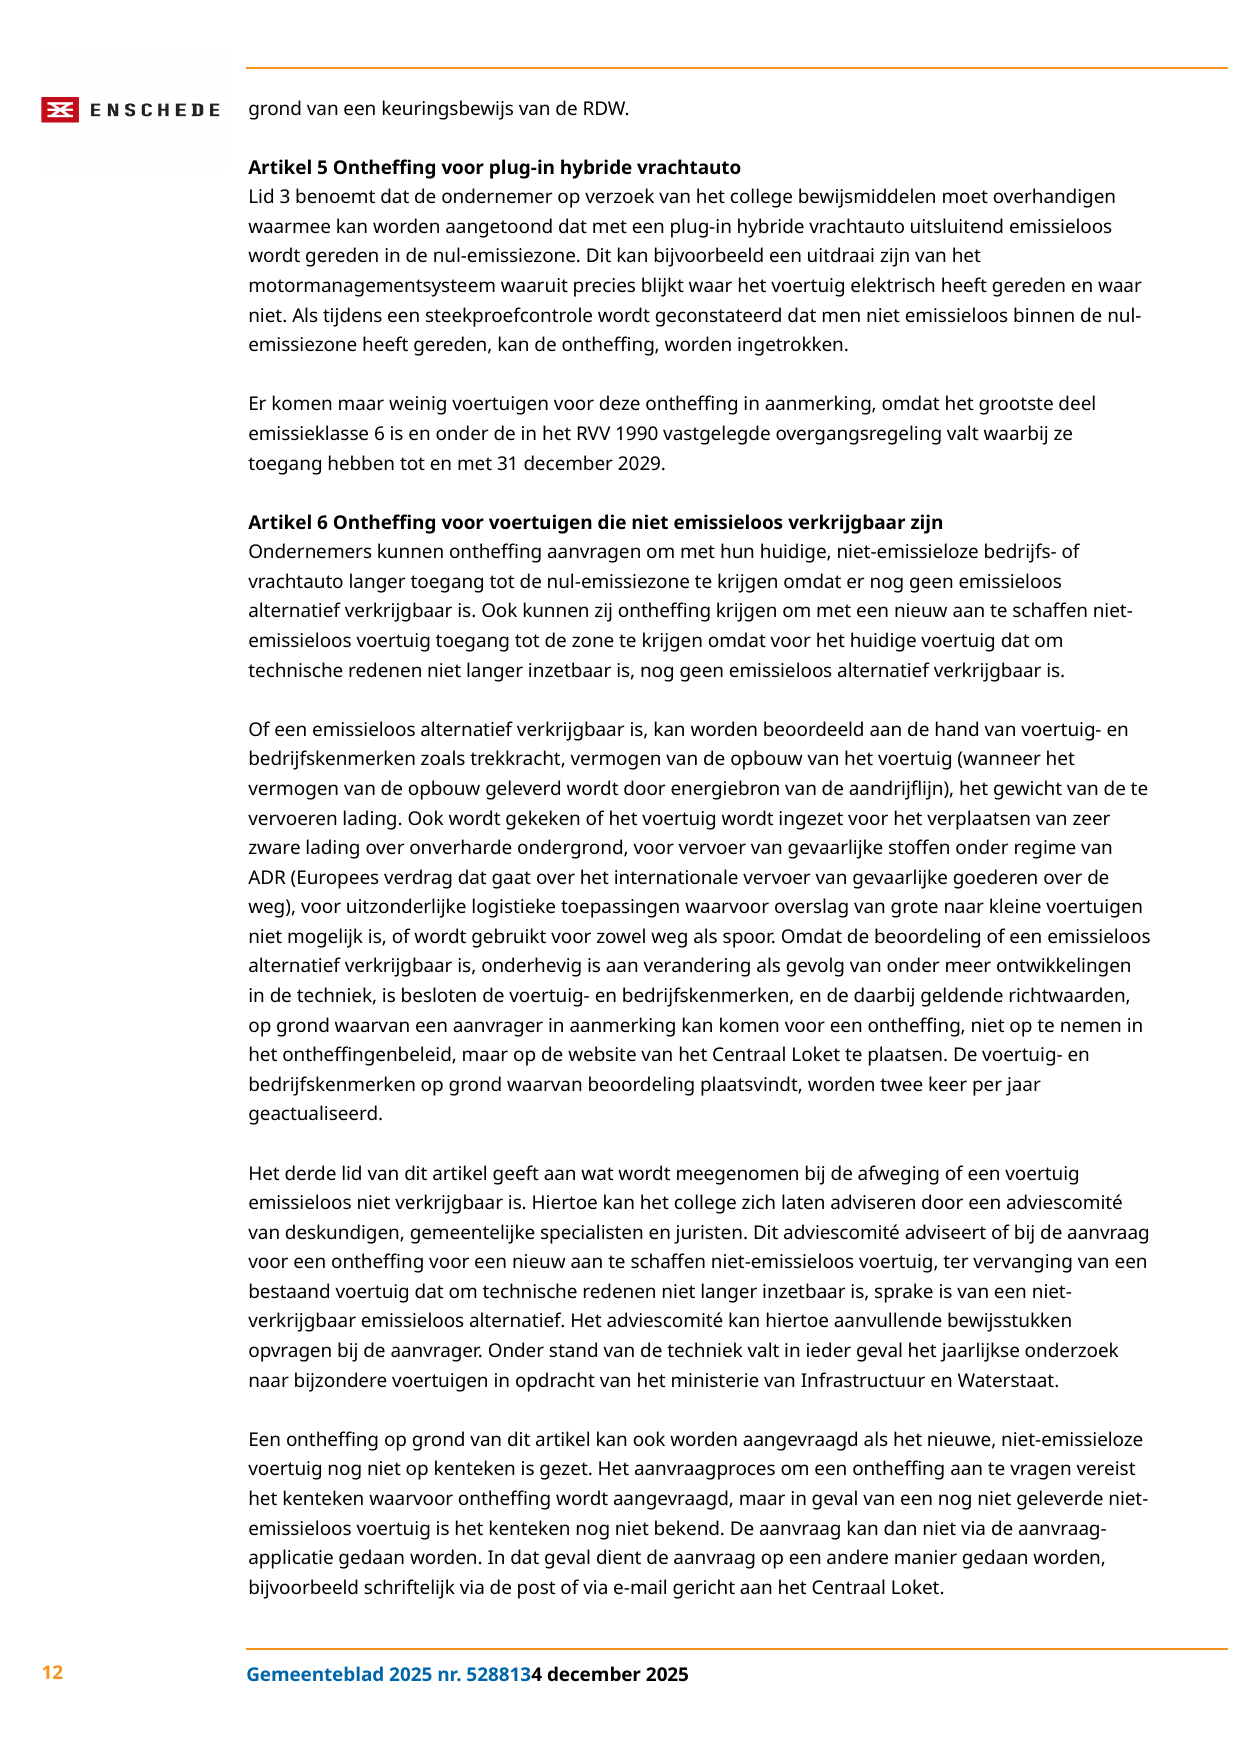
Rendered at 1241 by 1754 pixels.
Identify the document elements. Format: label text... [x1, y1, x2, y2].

text Ondernemers kunnen ontheffing aanvragen om met hun huidige, niet-emissieloze bedrijfs- of vrachtauto langer toegang tot de nul-emissiezone te krijgen omdat er nog geen emissieloos alternatief verkrijgbaar is. Ook kunnen zij ontheffing krijgen om met een nieuw aan te schaffen niet-emissieloos voertuig toegang tot de zone te krijgen omdat voor het huidige voertuig dat om technische redenen niet langer inzetbaar is, nog geen emissieloos alternatief verkrijgbaar is. [248, 538, 1152, 683]
text Artikel 5 Ontheffing voor plug-in hybride vrachtauto [248, 154, 1152, 180]
picture [41, 47, 231, 172]
text Of een emissieloos alternatief verkrijgbaar is, kan worden beoordeeld aan de hand van voertuig- en bedrijfskenmerken zoals trekkracht, vermogen van de opbouw van het voertuig (wanneer het vermogen van de opbouw geleverd wordt door energiebron van de aandrijflijn), het gewicht van de te vervoeren lading. Ook wordt gekeken of het voertuig wordt ingezet voor het verplaatsen van zeer zware lading over onverharde ondergrond, voor vervoer van gevaarlijke stoffen onder regime van ADR (Europees verdrag dat gaat over het internationale vervoer van gevaarlijke goederen over de weg), voor uitzonderlijke logistieke toepassingen waarvoor overslag van grote naar kleine voertuigen niet mogelijk is, of wordt gebruikt voor zowel weg als spoor. Omdat de beoordeling of een emissieloos alternatief verkrijgbaar is, onderhevig is aan verandering als gevolg van onder meer ontwikkelingen in de techniek, is besloten de voertuig- en bedrijfskenmerken, en de daarbij geldende richtwaarden, op grond waarvan een aanvrager in aanmerking kan komen voor een ontheffing, niet op te nemen in het ontheffingenbeleid, maar op de website van het Centraal Loket te plaatsen. De voertuig- en bedrijfskenmerken op grond waarvan beoordeling plaatsvindt, worden twee keer per jaar geactualiseerd. [248, 716, 1152, 1126]
text Een ontheffing op grond van dit artikel kan ook worden aangevraagd als het nieuwe, niet-emissieloze voertuig nog niet op kenteken is gezet. Het aanvraagproces om een ontheffing aan te vragen vereist het kenteken waarvoor ontheffing wordt aangevraagd, maar in geval van een nog niet geleverde niet-emissieloos voertuig is het kenteken nog niet bekend. De aanvraag kan dan niet via de aanvraag-applicatie gedaan worden. In dat geval dient de aanvraag op een andere manier gedaan worden, bijvoorbeeld schriftelijk via de post of via e-mail gericht aan het Centraal Loket. [248, 1426, 1152, 1600]
text Artikel 6 Ontheffing voor voertuigen die niet emissieloos verkrijgbaar zijn [248, 509, 1152, 535]
text Er komen maar weinig voertuigen voor deze ontheffing in aanmerking, omdat het grootste deel emissieklasse 6 is en onder de in het RVV 1990 vastgelegde overgangsregeling valt waarbij ze toegang hebben tot en met 31 december 2029. [248, 391, 1152, 476]
text grond van een keuringsbewijs van de RDW. [248, 95, 1152, 121]
text Het derde lid van dit artikel geeft aan wat wordt meegenomen bij de afweging of een voertuig emissieloos niet verkrijgbaar is. Hiertoe kan het college zich laten adviseren door een adviescomité van deskundigen, gemeentelijke specialisten en juristen. Dit adviescomité adviseert of bij de aanvraag voor een ontheffing voor een nieuw aan te schaffen niet-emissieloos voertuig, ter vervanging van een bestaand voertuig dat om technische redenen niet langer inzetbaar is, sprake is van een niet-verkrijgbaar emissieloos alternatief. Het adviescomité kan hiertoe aanvullende bewijsstukken opvragen bij de aanvrager. Onder stand van de techniek valt in ieder geval het jaarlijkse onderzoek naar bijzondere voertuigen in opdracht van het ministerie van Infrastructuur en Waterstaat. [248, 1160, 1152, 1393]
text Lid 3 benoemt dat de ondernemer op verzoek van het college bewijsmiddelen moet overhandigen waarmee kan worden aangetoond dat met een plug-in hybride vrachtauto uitsluitend emissieloos wordt gereden in de nul-emissiezone. Dit kan bijvoorbeeld een uitdraai zijn van het motormanagementsysteem waaruit precies blijkt waar het voertuig elektrisch heeft gereden en waar niet. Als tijdens een steekproefcontrole wordt geconstateerd dat men niet emissieloos binnen de nul-emissiezone heeft gereden, kan de ontheffing, worden ingetrokken. [248, 183, 1152, 357]
